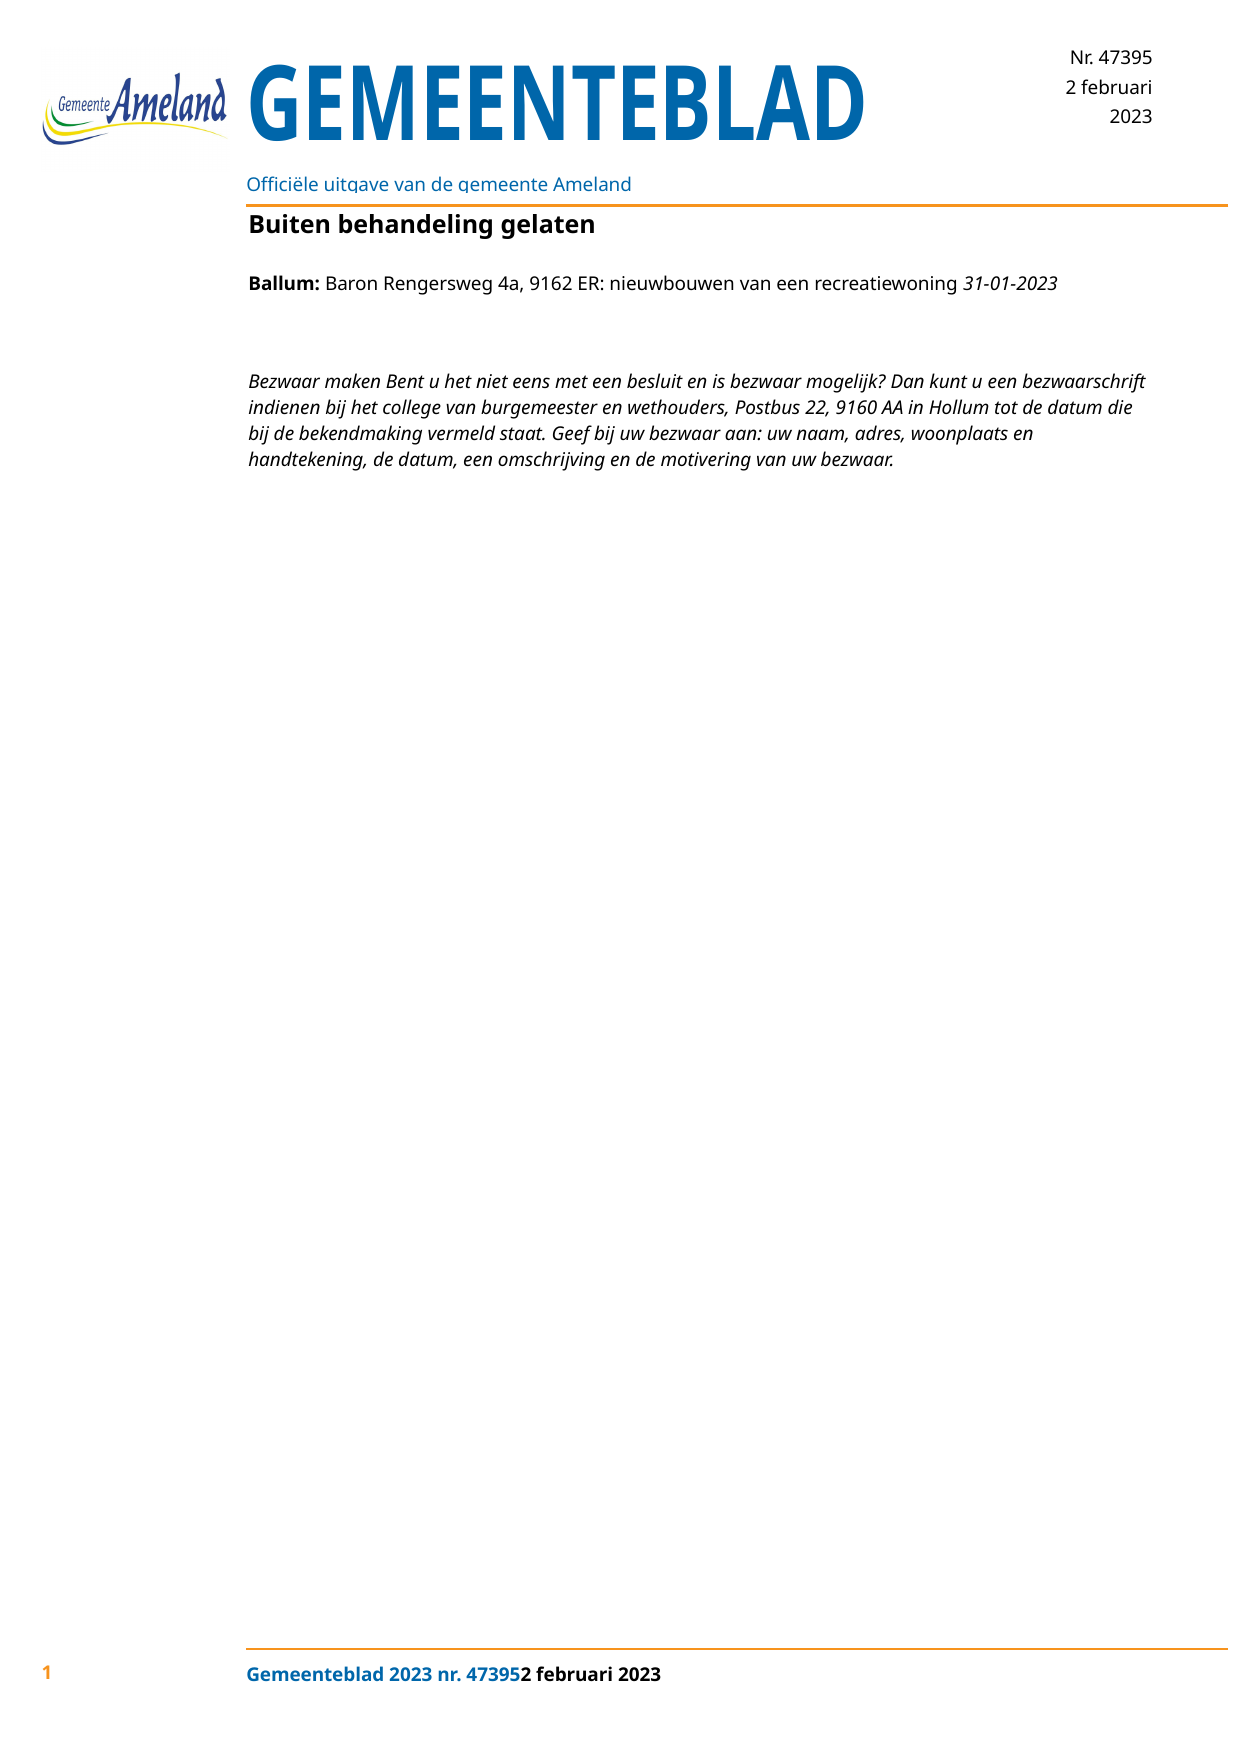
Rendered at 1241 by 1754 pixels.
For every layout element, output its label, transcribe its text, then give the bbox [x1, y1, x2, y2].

text Buiten behandeling gelaten [248, 207, 1152, 241]
text Ballum: Baron Rengersweg 4a, 9162 ER: nieuwbouwen van een recreatiewoning 31-01-2023 [248, 270, 1152, 296]
picture [41, 47, 231, 172]
text Bezwaar maken Bent u het niet eens met een besluit en is bezwaar mogelijk? Dan kunt u een bezwaarschrift indienen bij het college van burgemeester en wethouders, Postbus 22, 9160 AA in Hollum tot de datum die bij de bekendmaking vermeld staat. Geef bij uw bezwaar aan: uw naam, adres, woonplaats en handtekening, de datum, een omschrijving en de motivering van uw bezwaar. [248, 368, 1152, 471]
